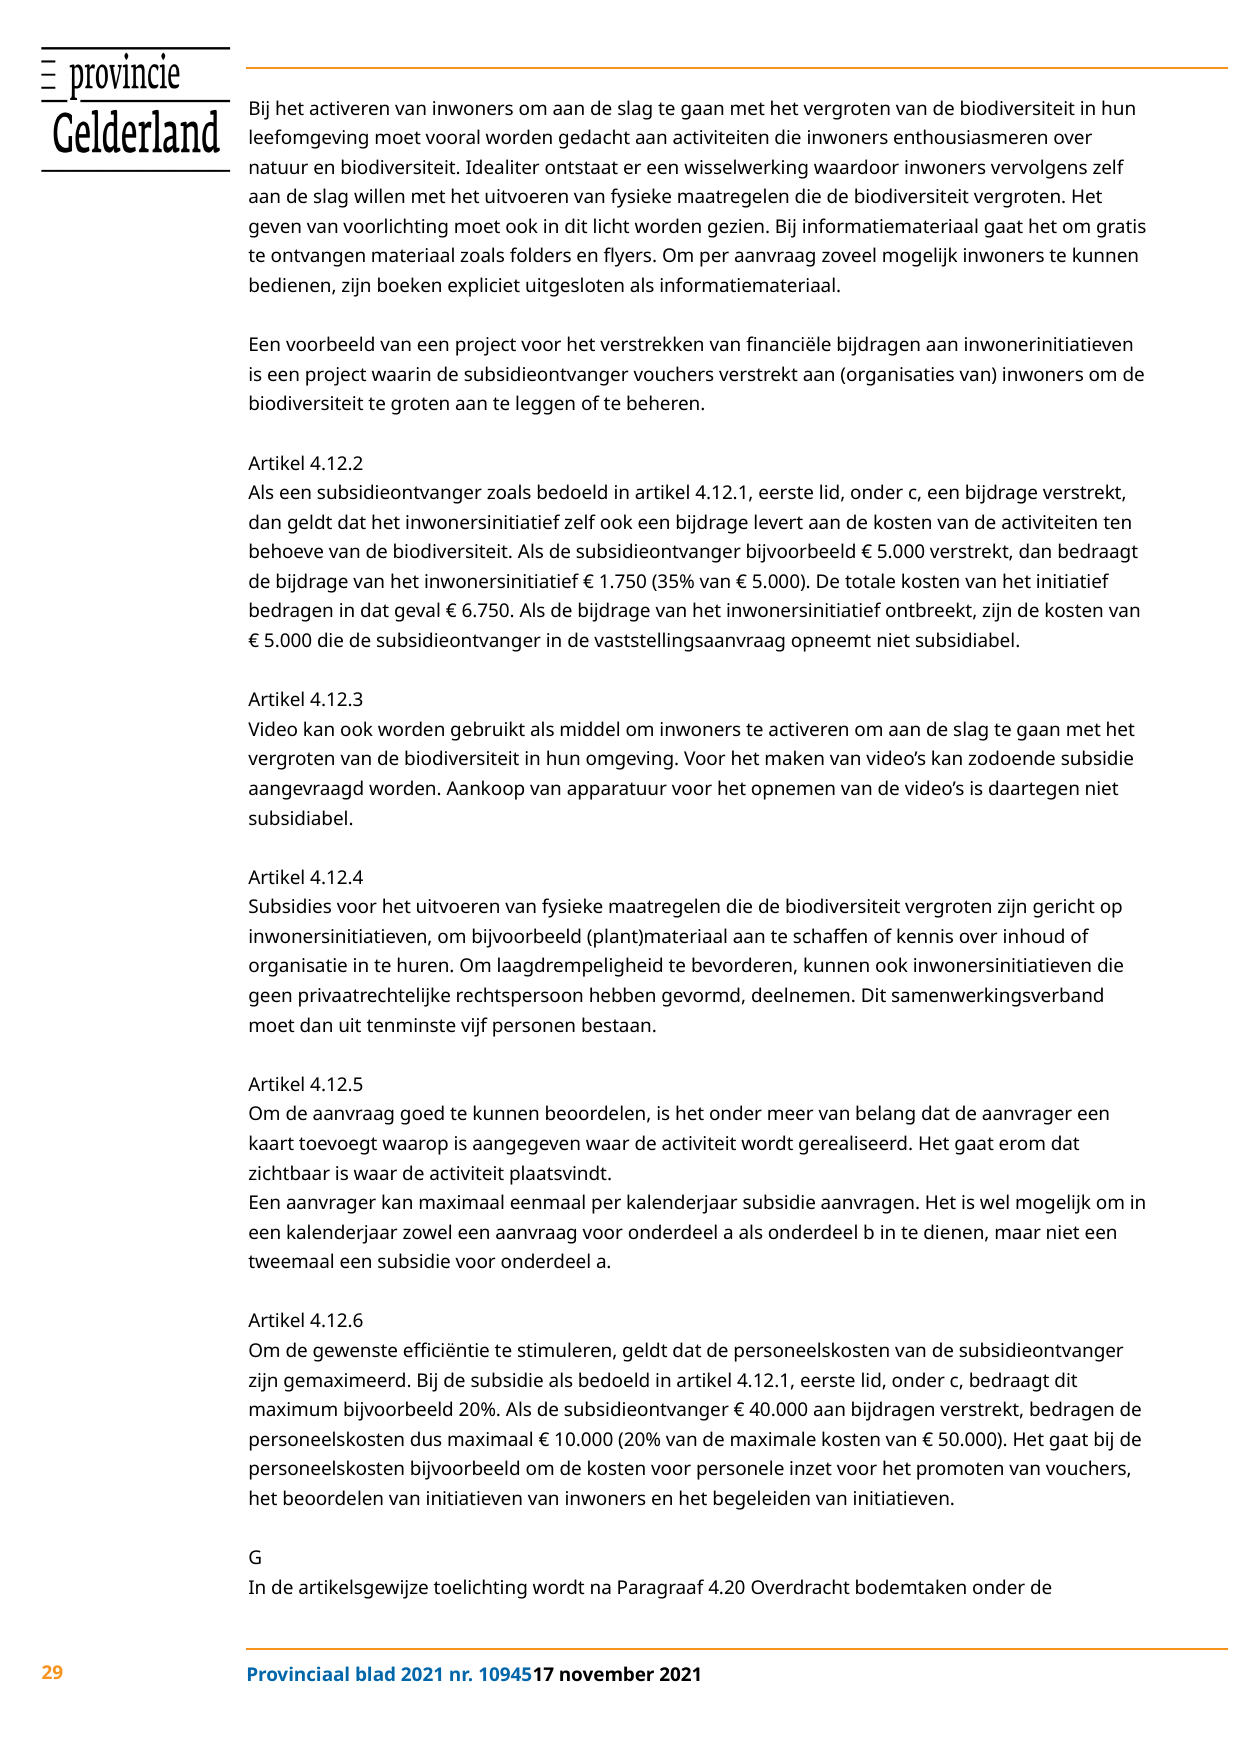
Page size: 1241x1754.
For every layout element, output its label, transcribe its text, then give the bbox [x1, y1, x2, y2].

text Als een subsidieontvanger zoals bedoeld in artikel 4.12.1, eerste lid, onder c, een bijdrage verstrekt, dan geldt dat het inwonersinitiatief zelf ook een bijdrage levert aan de kosten van de activiteiten ten behoeve van de biodiversiteit. Als de subsidieontvanger bijvoorbeeld € 5.000 verstrekt, dan bedraagt de bijdrage van het inwonersinitiatief € 1.750 (35% van € 5.000). De totale kosten van het initiatief bedragen in dat geval € 6.750. Als de bijdrage van het inwonersinitiatief ontbreekt, zijn de kosten van € 5.000 die de subsidieontvanger in de vaststellingsaanvraag opneemt niet subsidiabel. [248, 479, 1152, 653]
text Om de gewenste efficiëntie te stimuleren, geldt dat de personeelskosten van de subsidieontvanger zijn gemaximeerd. Bij de subsidie als bedoeld in artikel 4.12.1, eerste lid, onder c, bedraagt dit maximum bijvoorbeeld 20%. Als de subsidieontvanger € 40.000 aan bijdragen verstrekt, bedragen de personeelskosten dus maximaal € 10.000 (20% van de maximale kosten van € 50.000). Het gaat bij de personeelskosten bijvoorbeeld om de kosten voor personele inzet voor het promoten van vouchers, het beoordelen van initiatieven van inwoners en het begeleiden van initiatieven. [248, 1337, 1152, 1511]
text G [248, 1544, 1152, 1570]
text Subsidies voor het uitvoeren van fysieke maatregelen die de biodiversiteit vergroten zijn gericht op inwonersinitiatieven, om bijvoorbeeld (plant)materiaal aan te schaffen of kennis over inhoud of organisatie in te huren. Om laagdrempeligheid te bevorderen, kunnen ook inwonersinitiatieven die geen privaatrechtelijke rechtspersoon hebben gevormd, deelnemen. Dit samenwerkingsverband moet dan uit tenminste vijf personen bestaan. [248, 893, 1152, 1038]
text In de artikelsgewijze toelichting wordt na Paragraaf 4.20 Overdracht bodemtaken onder de [248, 1574, 1152, 1600]
text Video kan ook worden gebruikt als middel om inwoners te activeren om aan de slag te gaan met het vergroten van de biodiversiteit in hun omgeving. Voor het maken van video’s kan zodoende subsidie aangevraagd worden. Aankoop van apparatuur voor het opnemen van de video’s is daartegen niet subsidiabel. [248, 716, 1152, 831]
text Artikel 4.12.2 [248, 450, 1152, 476]
text Artikel 4.12.5 [248, 1071, 1152, 1097]
text Artikel 4.12.6 [248, 1308, 1152, 1333]
text Bij het activeren van inwoners om aan de slag te gaan met het vergroten van de biodiversiteit in hun leefomgeving moet vooral worden gedacht aan activiteiten die inwoners enthousiasmeren over natuur en biodiversiteit. Idealiter ontstaat er een wisselwerking waardoor inwoners vervolgens zelf aan de slag willen met het uitvoeren van fysieke maatregelen die de biodiversiteit vergroten. Het geven van voorlichting moet ook in dit licht worden gezien. Bij informatiemateriaal gaat het om gratis te ontvangen materiaal zoals folders en flyers. Om per aanvraag zoveel mogelijk inwoners te kunnen bedienen, zijn boeken expliciet uitgesloten als informatiemateriaal. [248, 95, 1152, 298]
text Een aanvrager kan maximaal eenmaal per kalenderjaar subsidie aanvragen. Het is wel mogelijk om in een kalenderjaar zowel een aanvraag voor onderdeel a als onderdeel b in te dienen, maar niet een tweemaal een subsidie voor onderdeel a. [248, 1189, 1152, 1274]
picture [41, 47, 231, 172]
text Artikel 4.12.4 [248, 864, 1152, 890]
text Een voorbeeld van een project voor het verstrekken van financiële bijdragen aan inwonerinitiatieven is een project waarin de subsidieontvanger vouchers verstrekt aan (organisaties van) inwoners om de biodiversiteit te groten aan te leggen of te beheren. [248, 331, 1152, 416]
text Om de aanvraag goed te kunnen beoordelen, is het onder meer van belang dat de aanvrager een kaart toevoegt waarop is aangegeven waar de activiteit wordt gerealiseerd. Het gaat erom dat zichtbaar is waar de activiteit plaatsvindt. [248, 1101, 1152, 1186]
text Artikel 4.12.3 [248, 686, 1152, 712]
